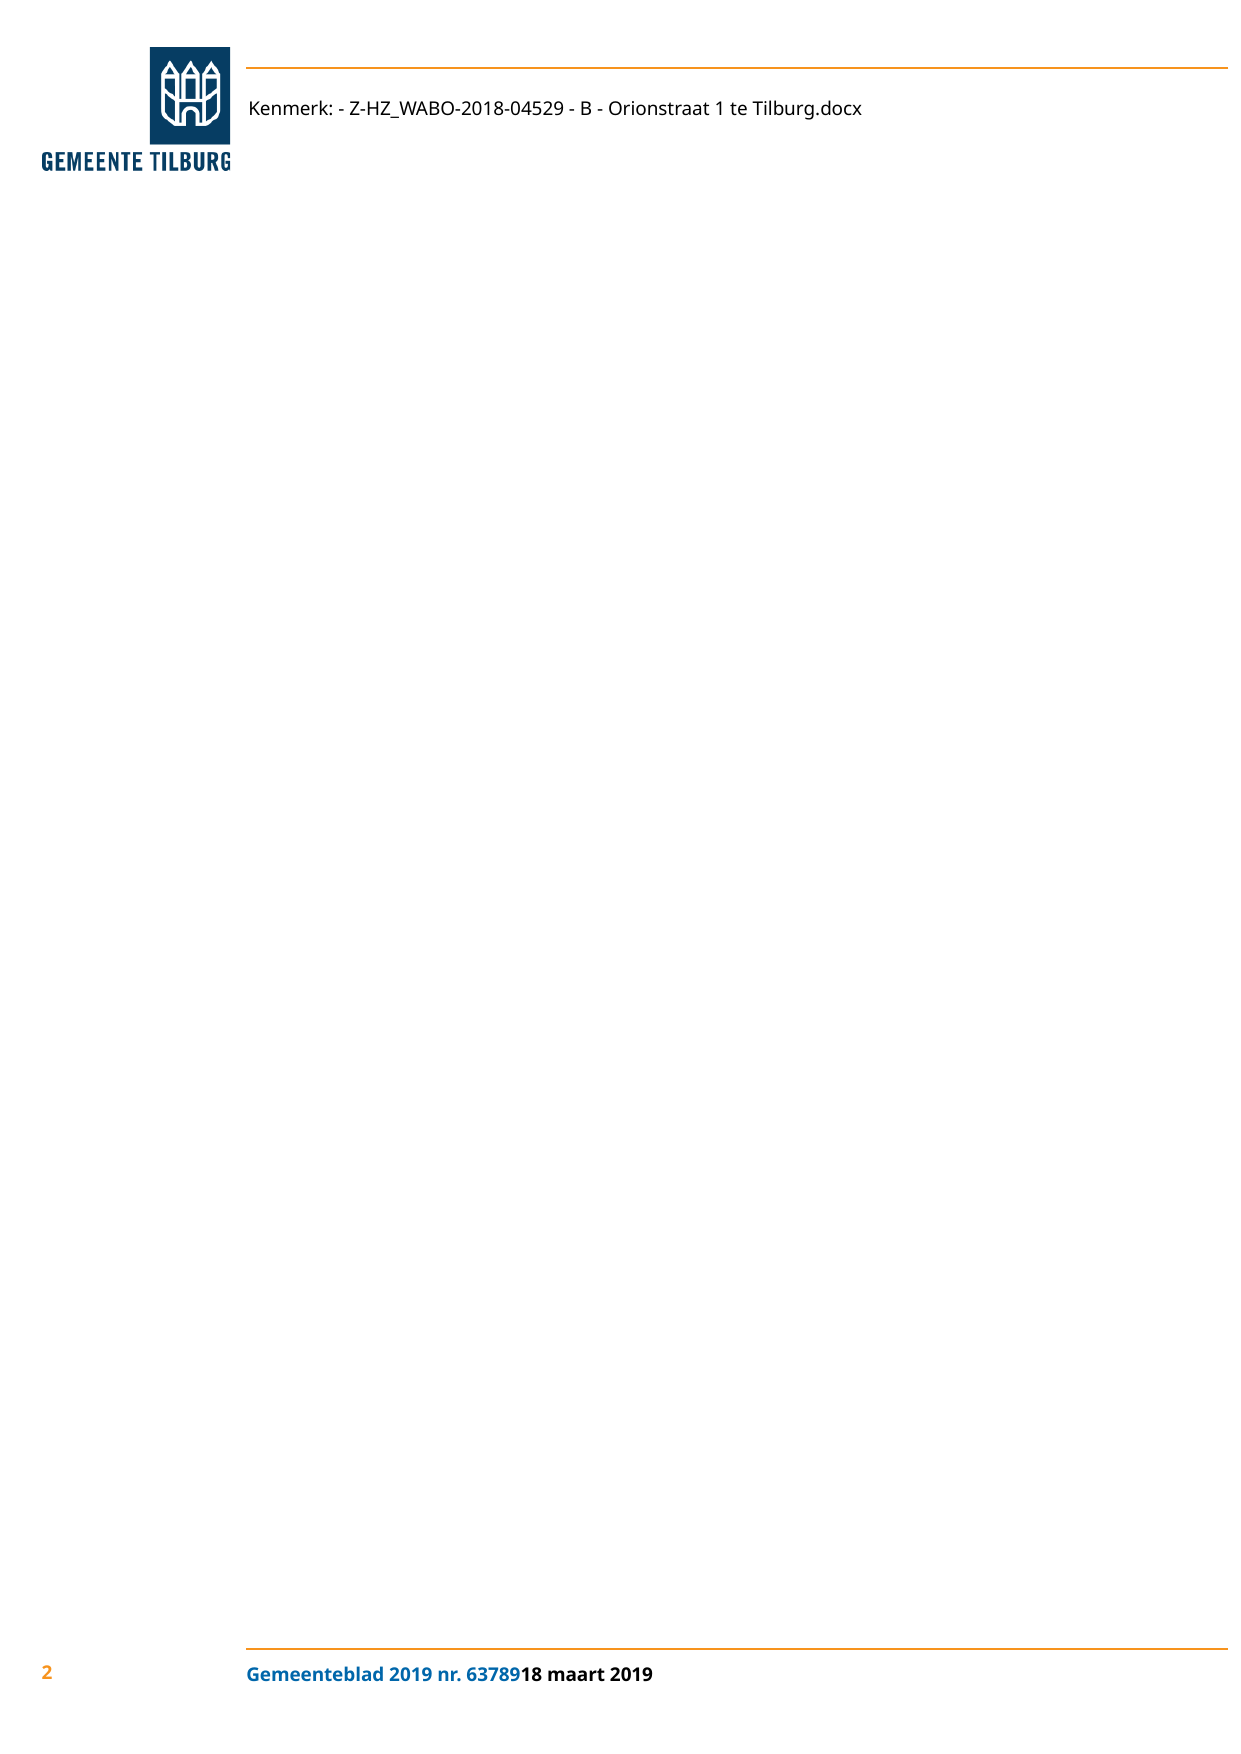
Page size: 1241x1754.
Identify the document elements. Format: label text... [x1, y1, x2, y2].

picture [41, 47, 231, 172]
text Kenmerk: - Z-HZ_WABO-2018-04529 - B - Orionstraat 1 te Tilburg.docx [248, 95, 1152, 121]
